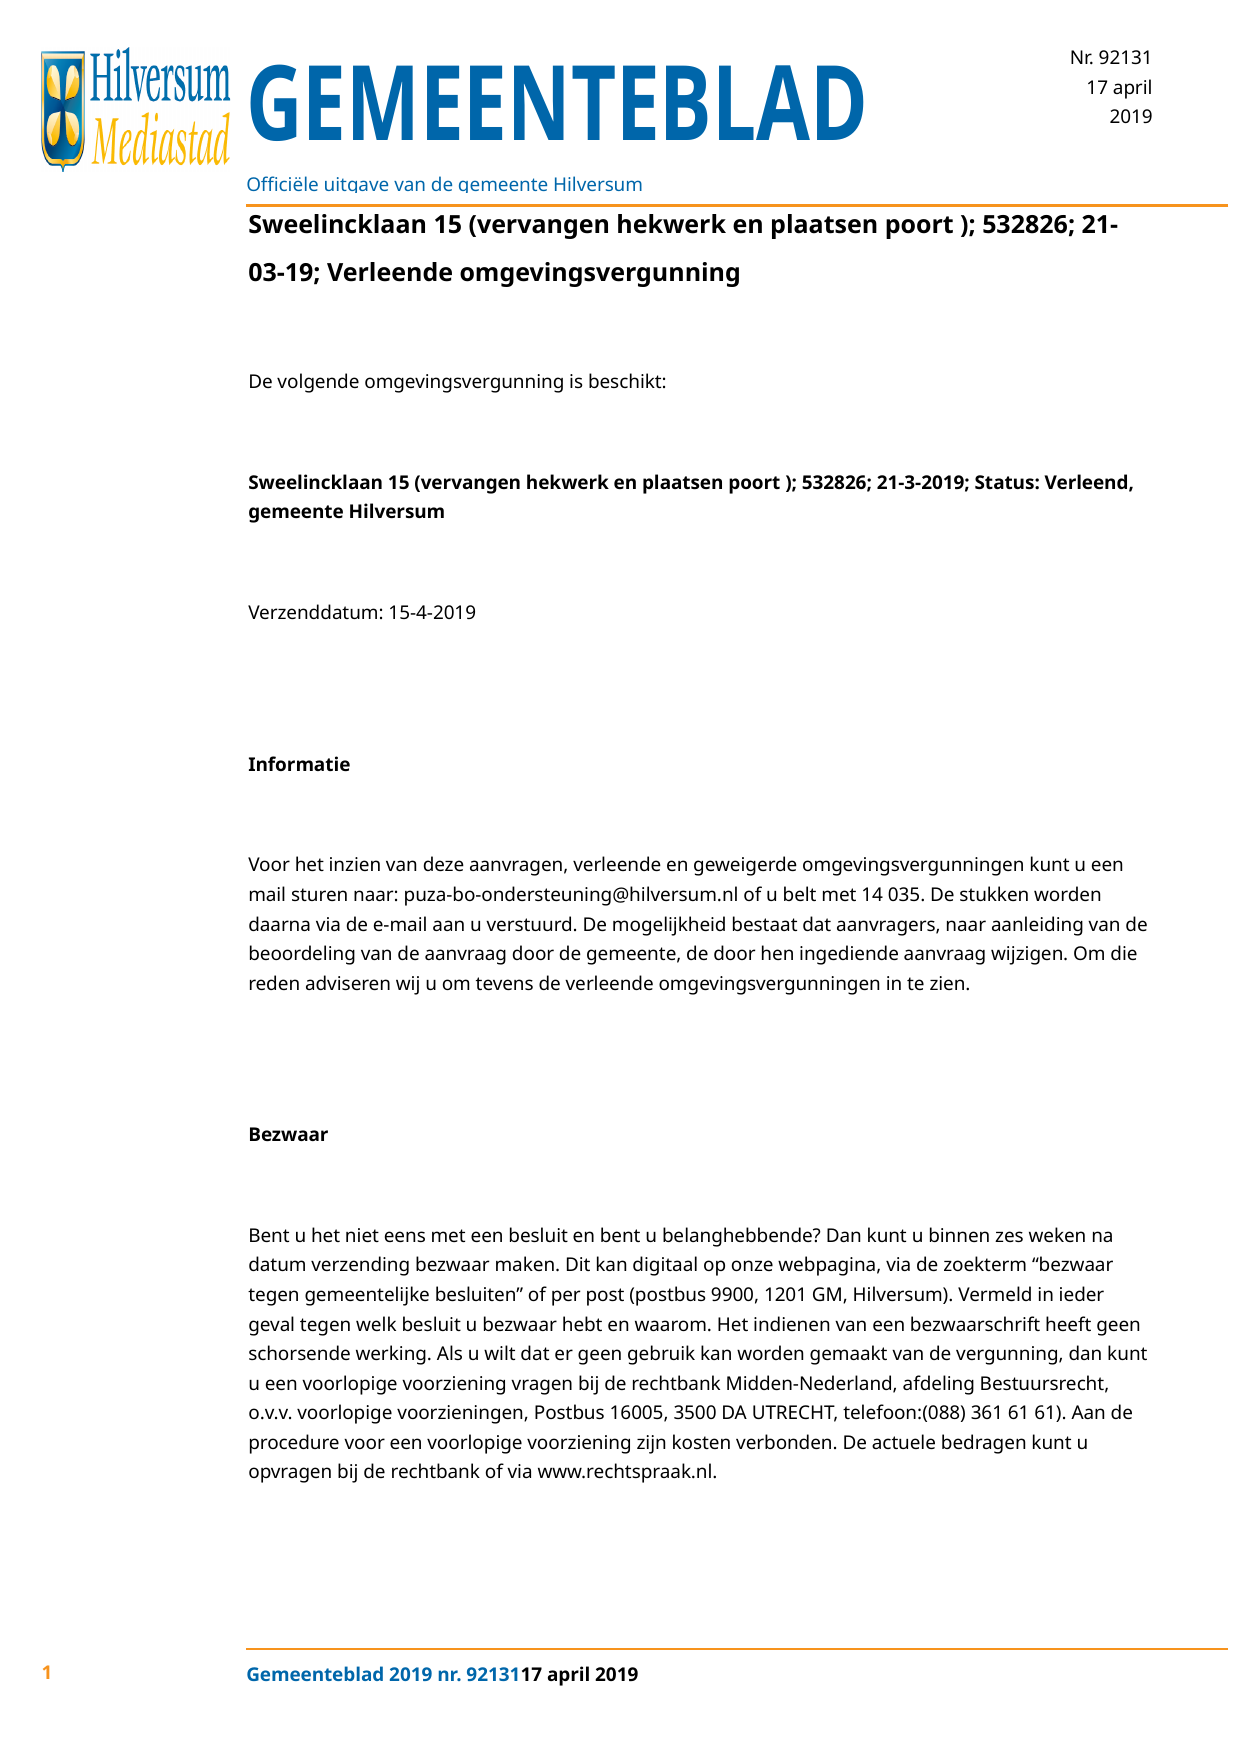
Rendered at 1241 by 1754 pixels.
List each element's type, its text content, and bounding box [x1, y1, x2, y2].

text Bent u het niet eens met een besluit en bent u belanghebbende? Dan kunt u binnen zes weken na datum verzending bezwaar maken. Dit kan digitaal op onze webpagina, via de zoekterm “bezwaar tegen gemeentelijke besluiten” of per post (postbus 9900, 1201 GM, Hilversum). Vermeld in ieder geval tegen welk besluit u bezwaar hebt en waarom. Het indienen van een bezwaarschrift heeft geen schorsende werking. Als u wilt dat er geen gebruik kan worden gemaakt van de vergunning, dan kunt u een voorlopige voorziening vragen bij de rechtbank Midden-Nederland, afdeling Bestuursrecht, o.v.v. voorlopige voorzieningen, Postbus 16005, 3500 DA UTRECHT, telefoon:(088) 361 61 61). Aan de procedure voor een voorlopige voorziening zijn kosten verbonden. De actuele bedragen kunt u opvragen bij de rechtbank of via www.rechtspraak.nl. [248, 1222, 1152, 1484]
text De volgende omgevingsvergunning is beschikt: [248, 368, 1152, 394]
text Sweelincklaan 15 (vervangen hekwerk en plaatsen poort ); 532826; 21-3-2019; Status: Verleend, gemeente Hilversum [248, 469, 1152, 524]
text Sweelincklaan 15 (vervangen hekwerk en plaatsen poort ); 532826; 21-03-19; Verleende omgevingsvergunning [248, 207, 1152, 288]
text Verzenddatum: 15-4-2019 [248, 599, 1152, 625]
text Informatie [248, 751, 1152, 777]
text Bezwaar [248, 1121, 1152, 1147]
text Voor het inzien van deze aanvragen, verleende en geweigerde omgevingsvergunningen kunt u een mail sturen naar: puza-bo-ondersteuning@hilversum.nl of u belt met 14 035. De stukken worden daarna via de e-mail aan u verstuurd. De mogelijkheid bestaat dat aanvragers, naar aanleiding van de beoordeling van de aanvraag door de gemeente, de door hen ingediende aanvraag wijzigen. Om die reden adviseren wij u om tevens de verleende omgevingsvergunningen in te zien. [248, 852, 1152, 996]
picture [41, 47, 231, 172]
